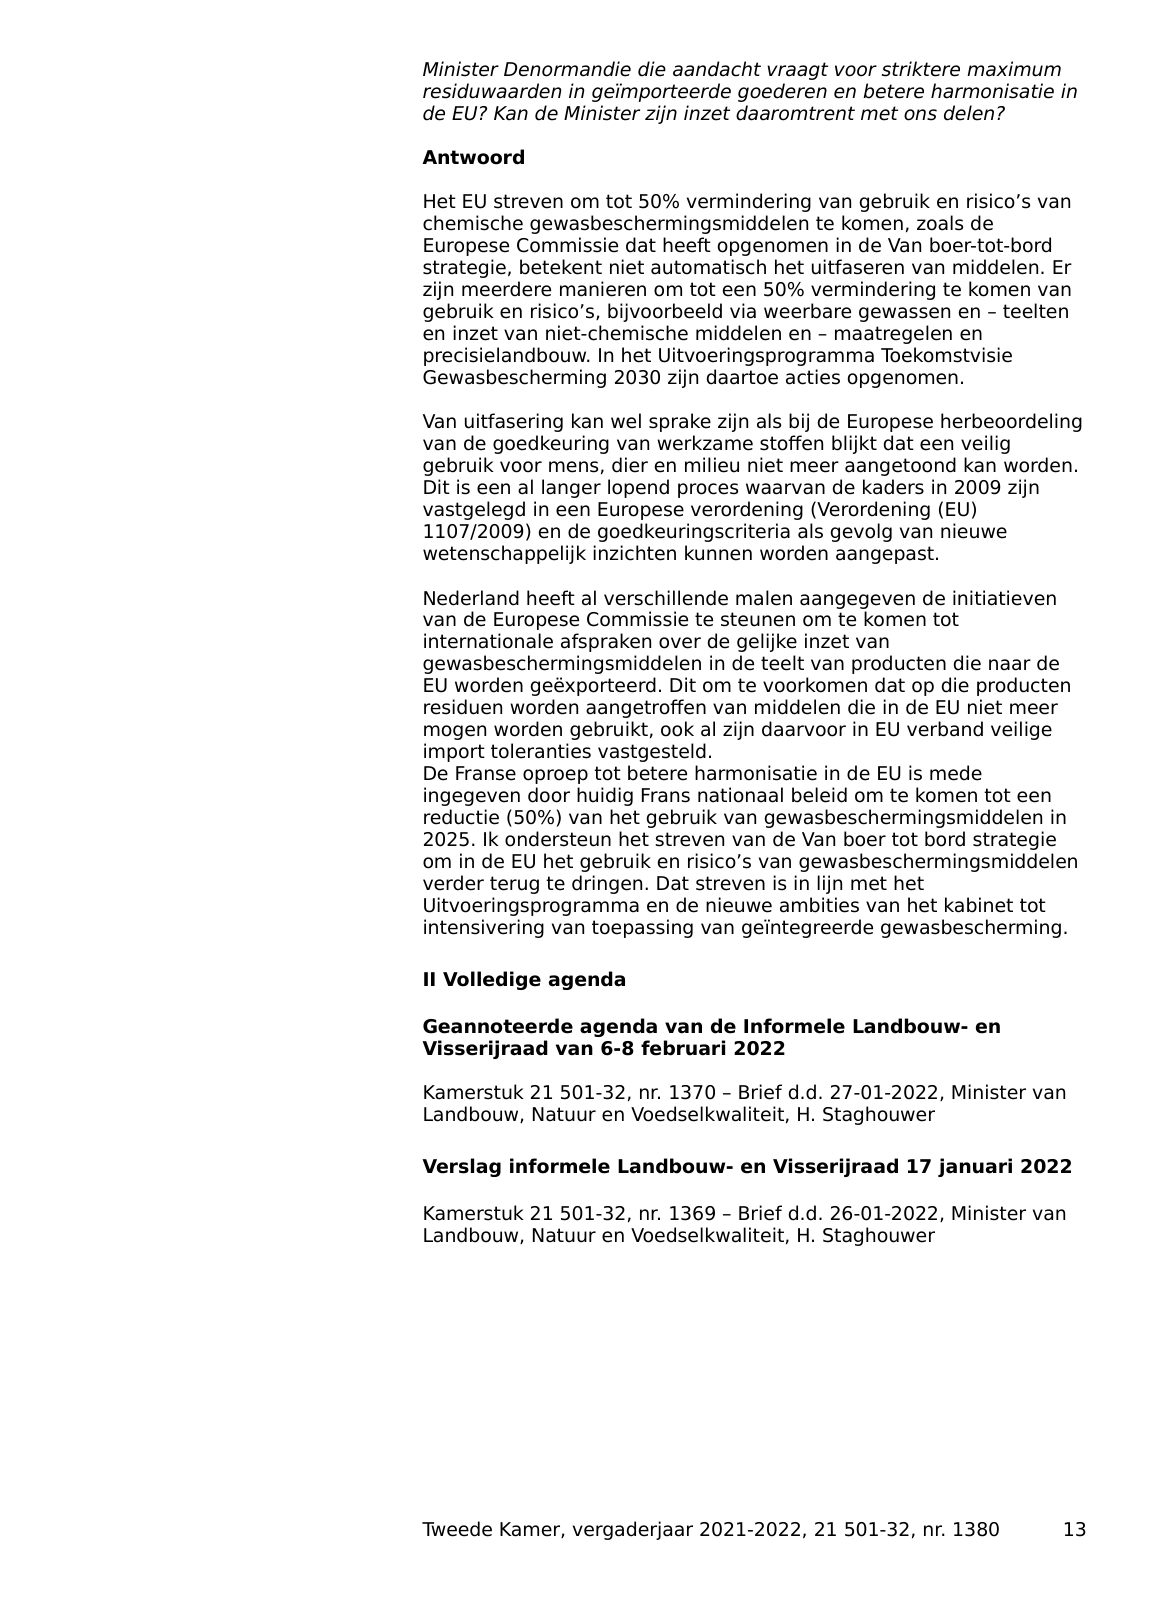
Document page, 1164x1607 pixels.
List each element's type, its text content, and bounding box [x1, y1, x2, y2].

subtitle Antwoord [422, 147, 1087, 169]
subtitle Verslag informele Landbouw- en Visserijraad 17 januari 2022 [422, 1156, 1087, 1178]
text De Franse oproep tot betere harmonisatie in de EU is mede ingegeven door huidig Frans nationaal beleid om te komen tot een reductie (50%) van het gebruik van gewasbeschermingsmiddelen in 2025. Ik ondersteun het streven van de Van boer tot bord strategie om in de EU het gebruik en risico’s van gewasbeschermingsmiddelen verder terug te dringen. Dat streven is in lijn met het Uitvoeringsprogramma en de nieuwe ambities van het kabinet tot intensivering van toepassing van geïntegreerde gewasbescherming. [422, 763, 1087, 939]
text Nederland heeft al verschillende malen aangegeven de initiatieven van de Europese Commissie te steunen om te komen tot internationale afspraken over de gelijke inzet van gewasbeschermingsmiddelen in de teelt van producten die naar de EU worden geëxporteerd. Dit om te voorkomen dat op die producten residuen worden aangetroffen van middelen die in de EU niet meer mogen worden gebruikt, ook al zijn daarvoor in EU verband veilige import toleranties vastgesteld. [422, 587, 1087, 763]
subtitle II Volledige agenda [422, 969, 1087, 991]
text Van uitfasering kan wel sprake zijn als bij de Europese herbeoordeling van de goedkeuring van werkzame stoffen blijkt dat een veilig gebruik voor mens, dier en milieu niet meer aangetoond kan worden. Dit is een al langer lopend proces waarvan de kaders in 2009 zijn vastgelegd in een Europese verordening (Verordening (EU) 1107/2009) en de goedkeuringscriteria als gevolg van nieuwe wetenschappelijk inzichten kunnen worden aangepast. [422, 411, 1087, 565]
text Kamerstuk 21 501-32, nr. 1370 – Brief d.d. 27-01-2022, Minister van Landbouw, Natuur en Voedselkwaliteit, H. Staghouwer [422, 1082, 1087, 1126]
text Minister Denormandie die aandacht vraagt voor striktere maximum residuwaarden in geïmporteerde goederen en betere harmonisatie in de EU? Kan de Minister zijn inzet daaromtrent met ons delen? [422, 59, 1087, 125]
subtitle Geannoteerde agenda van de Informele Landbouw- en Visserijraad van 6-8 februari 2022 [422, 1016, 1087, 1060]
text Het EU streven om tot 50% vermindering van gebruik en risico’s van chemische gewasbeschermingsmiddelen te komen, zoals de Europese Commissie dat heeft opgenomen in de Van boer-tot-bord strategie, betekent niet automatisch het uitfaseren van middelen. Er zijn meerdere manieren om tot een 50% vermindering te komen van gebruik en risico’s, bijvoorbeeld via weerbare gewassen en – teelten en inzet van niet-chemische middelen en – maatregelen en precisielandbouw. In het Uitvoeringsprogramma Toekomstvisie Gewasbescherming 2030 zijn daartoe acties opgenomen. [422, 191, 1087, 389]
text Kamerstuk 21 501-32, nr. 1369 – Brief d.d. 26-01-2022, Minister van Landbouw, Natuur en Voedselkwaliteit, H. Staghouwer [422, 1203, 1087, 1247]
